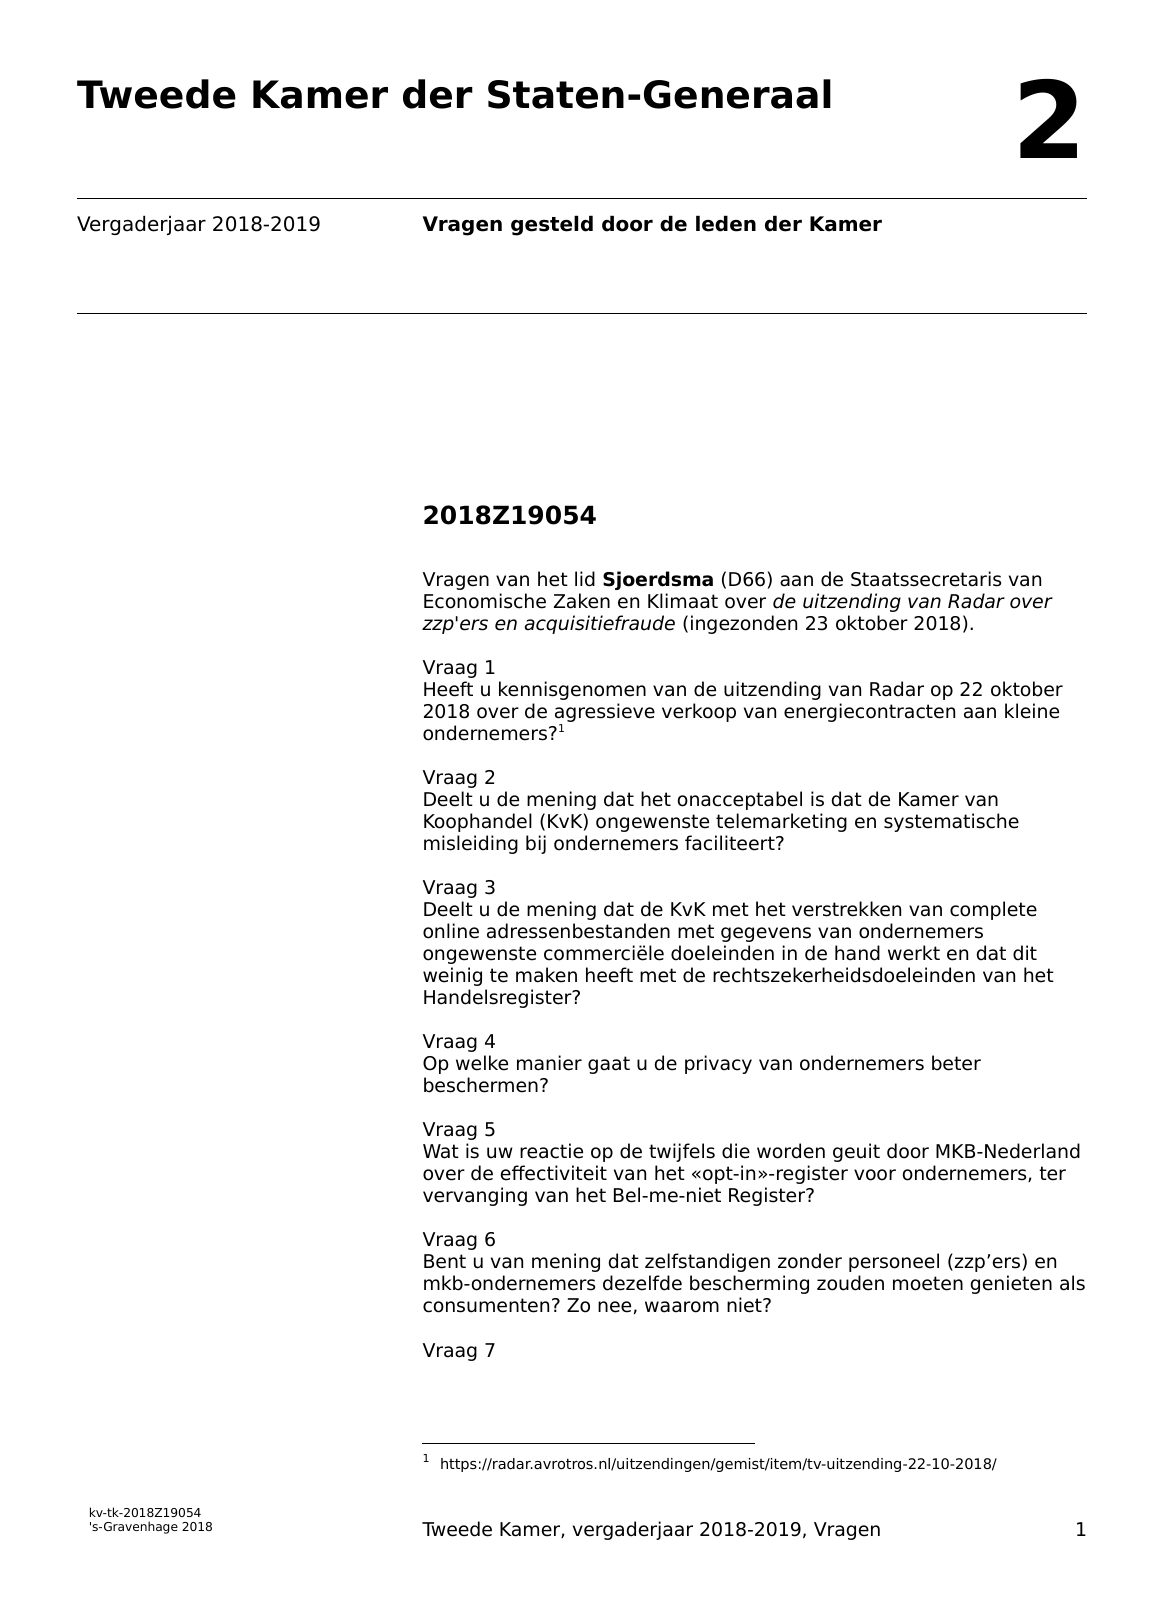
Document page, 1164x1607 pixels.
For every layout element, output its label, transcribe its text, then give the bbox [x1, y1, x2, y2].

text Vraag 7 [422, 1339, 1087, 1361]
table_header Tweede Kamer der Staten-Generaal [77, 59, 886, 198]
text Vraag 5 [422, 1119, 1087, 1141]
text Wat is uw reactie op de twijfels die worden geuit door MKB-Nederland over de effectiviteit van het «opt-in»-register voor ondernemers, ter vervanging van het Bel-me-niet Register? [422, 1141, 1087, 1207]
table_cell Vragen gesteld door de leden der Kamer [422, 199, 1087, 313]
text 's-Gravenhage 2018 [88, 1520, 323, 1534]
text Bent u van mening dat zelfstandigen zonder personeel (zzp’ers) en mkb-ondernemers dezelfde bescherming zouden moeten genieten als consumenten? Zo nee, waarom niet? [422, 1251, 1087, 1317]
text 2018Z19054 [422, 501, 1087, 531]
text Vraag 4 [422, 1031, 1087, 1053]
text Deelt u de mening dat de KvK met het verstrekken van complete online adressenbestanden met gegevens van ondernemers ongewenste commerciële doeleinden in de hand werkt en dat dit weinig te maken heeft met de rechtszekerheidsdoeleinden van het Handelsregister? [422, 899, 1087, 1009]
text Vraag 6 [422, 1229, 1087, 1251]
table_cell Vergaderjaar 2018-2019 [77, 199, 422, 313]
text Vraag 3 [422, 877, 1087, 899]
text https://radar.avrotros.nl/uitzendingen/gemist/item/tv-uitzending-22-10-2018/ [422, 1452, 1087, 1474]
text Vraag 1 [422, 657, 1087, 679]
text Op welke manier gaat u de privacy van ondernemers beter beschermen? [422, 1053, 1087, 1097]
table_header 2 [886, 59, 1087, 198]
text Heeft u kennisgenomen van de uitzending van Radar op 22 oktober 2018 over de agressieve verkoop van energiecontracten aan kleine ondernemers? [422, 679, 1087, 745]
text Deelt u de mening dat het onacceptabel is dat de Kamer van Koophandel (KvK) ongewenste telemarketing en systematische misleiding bij ondernemers faciliteert? [422, 789, 1087, 855]
text kv-tk-2018Z19054 [88, 1506, 323, 1520]
text Vragen van het lid Sjoerdsma (D66) aan de Staatssecretaris van Economische Zaken en Klimaat over de uitzending van Radar over zzp'ers en acquisitiefraude (ingezonden 23 oktober 2018). [422, 569, 1087, 635]
text Vraag 2 [422, 767, 1087, 789]
